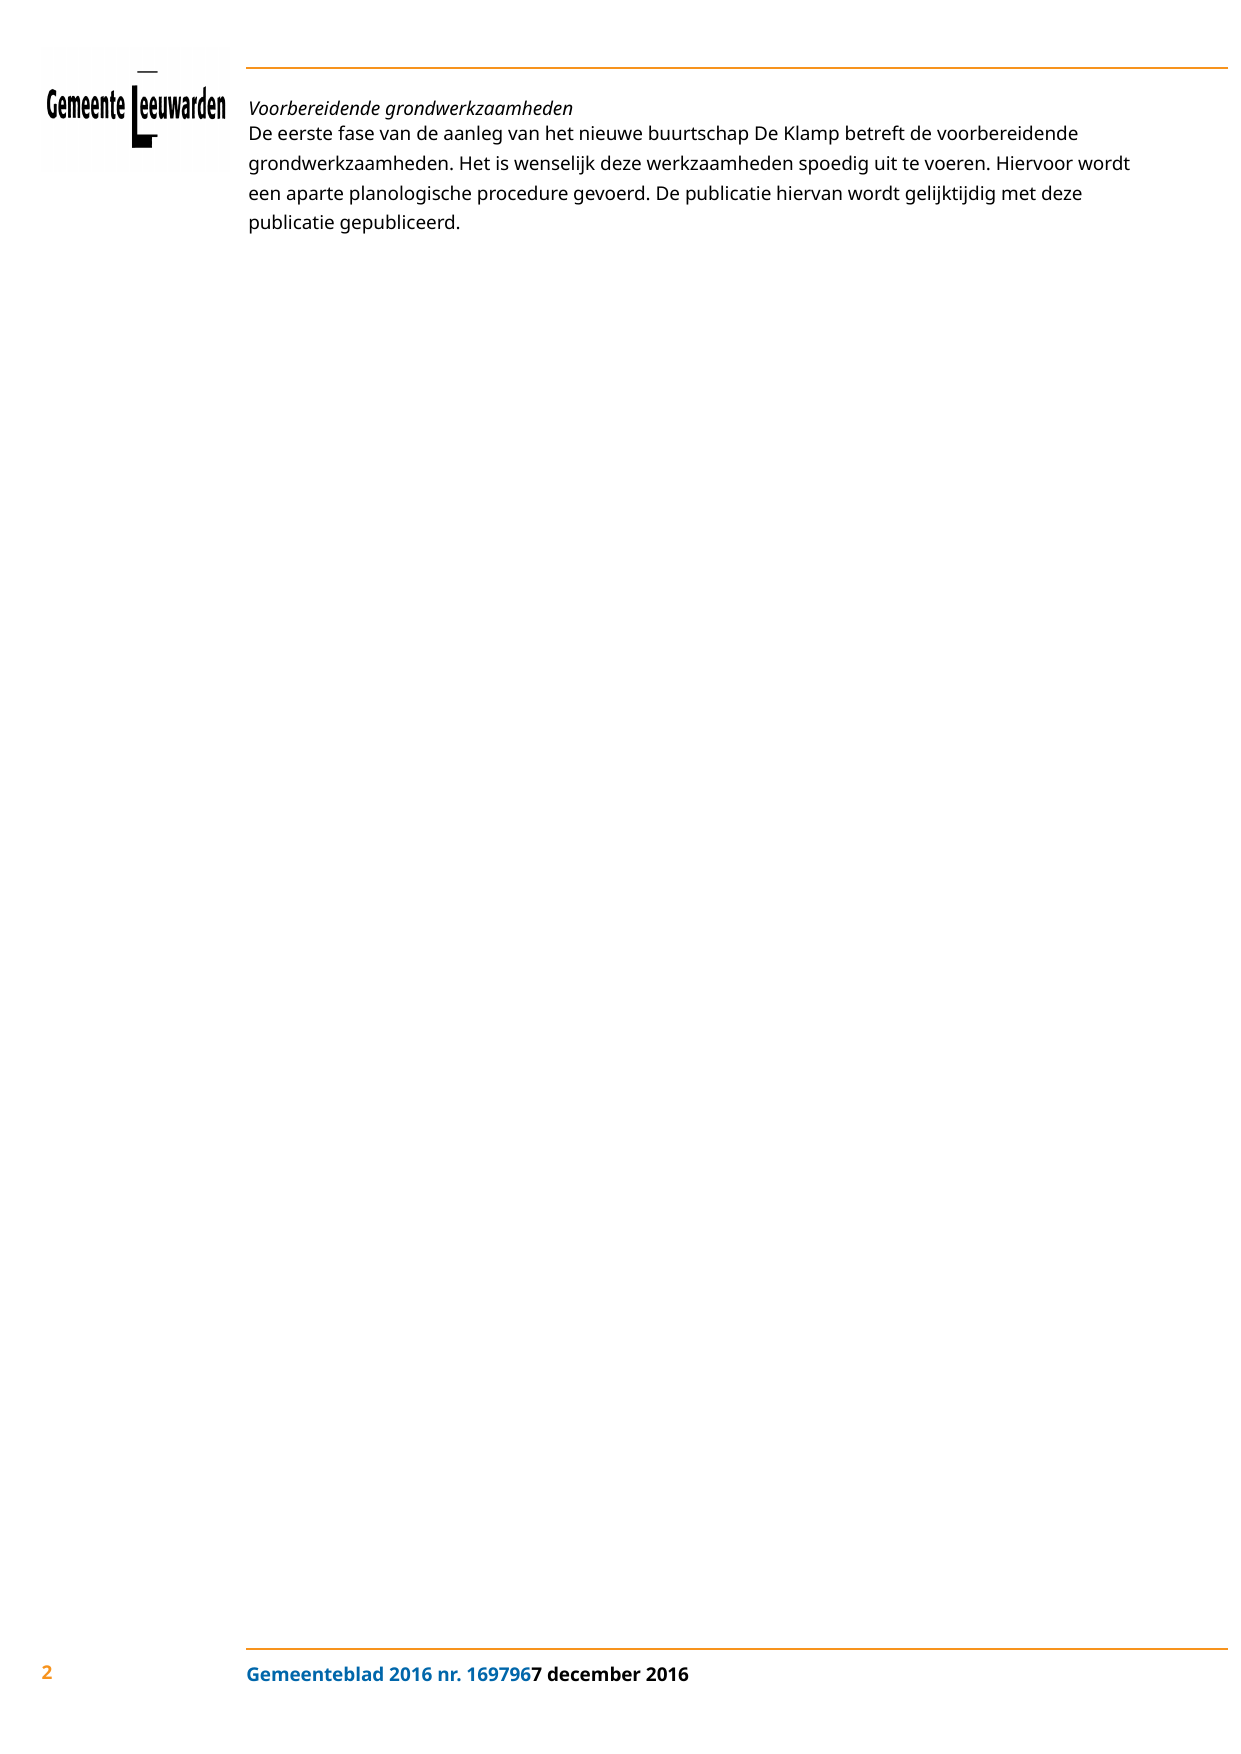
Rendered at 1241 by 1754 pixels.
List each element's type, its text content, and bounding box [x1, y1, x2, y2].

picture [41, 47, 231, 172]
text De eerste fase van de aanleg van het nieuwe buurtschap De Klamp betreft de voorbereidende grondwerkzaamheden. Het is wenselijk deze werkzaamheden spoedig uit te voeren. Hiervoor wordt een aparte planologische procedure gevoerd. De publicatie hiervan wordt gelijktijdig met deze publicatie gepubliceerd. [248, 121, 1152, 235]
text Voorbereidende grondwerkzaamheden [248, 95, 1152, 121]
